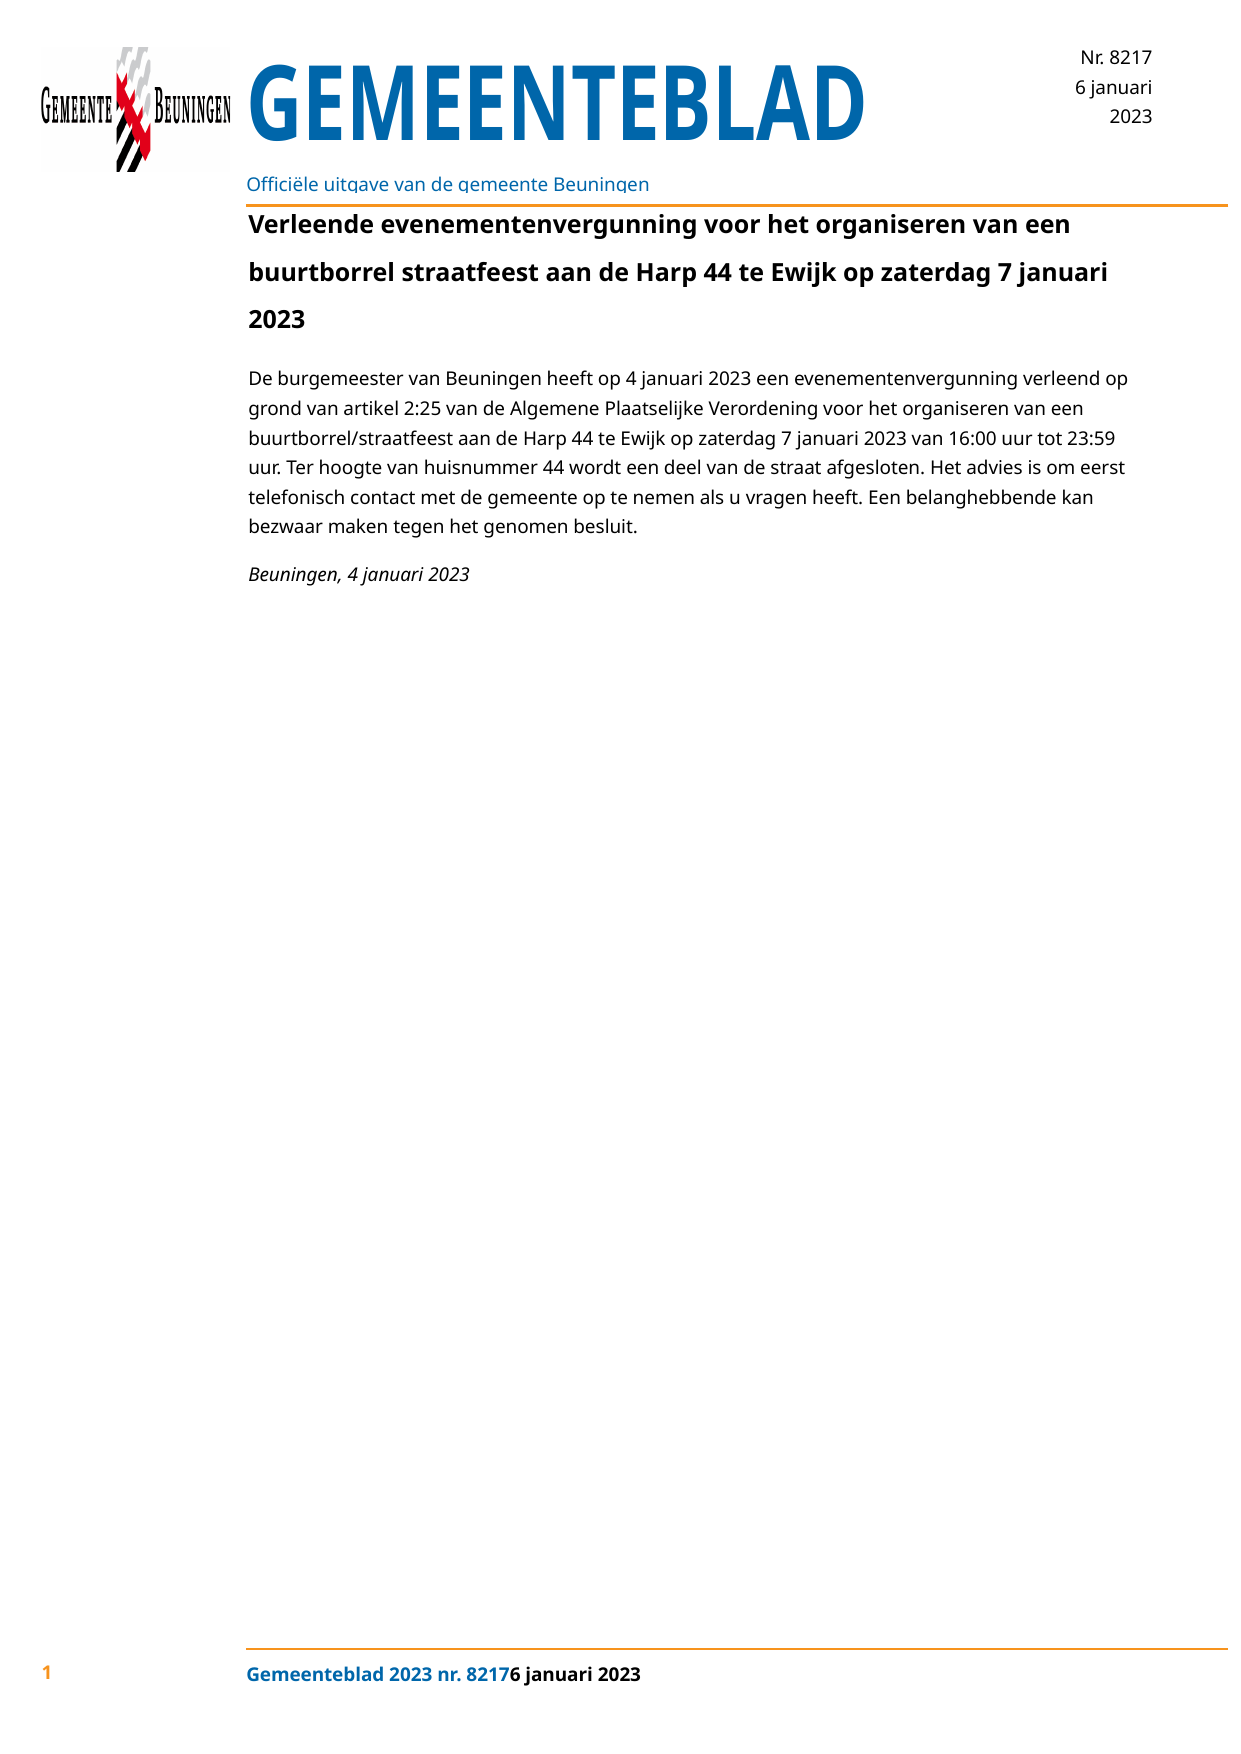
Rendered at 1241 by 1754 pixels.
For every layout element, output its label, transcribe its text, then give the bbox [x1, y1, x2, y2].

text Verleende evenementenvergunning voor het organiseren van een buurtborrel straatfeest aan de Harp 44 te Ewijk op zaterdag 7 januari 2023 [248, 207, 1152, 336]
picture [41, 47, 231, 172]
text Beuningen, 4 januari 2023 [248, 561, 1152, 587]
text De burgemeester van Beuningen heeft op 4 januari 2023 een evenementenvergunning verleend op grond van artikel 2:25 van de Algemene Plaatselijke Verordening voor het organiseren van een buurtborrel/straatfeest aan de Harp 44 te Ewijk op zaterdag 7 januari 2023 van 16:00 uur tot 23:59 uur. Ter hoogte van huisnummer 44 wordt een deel van de straat afgesloten. Het advies is om eerst telefonisch contact met de gemeente op te nemen als u vragen heeft. Een belanghebbende kan bezwaar maken tegen het genomen besluit. [248, 366, 1152, 539]
